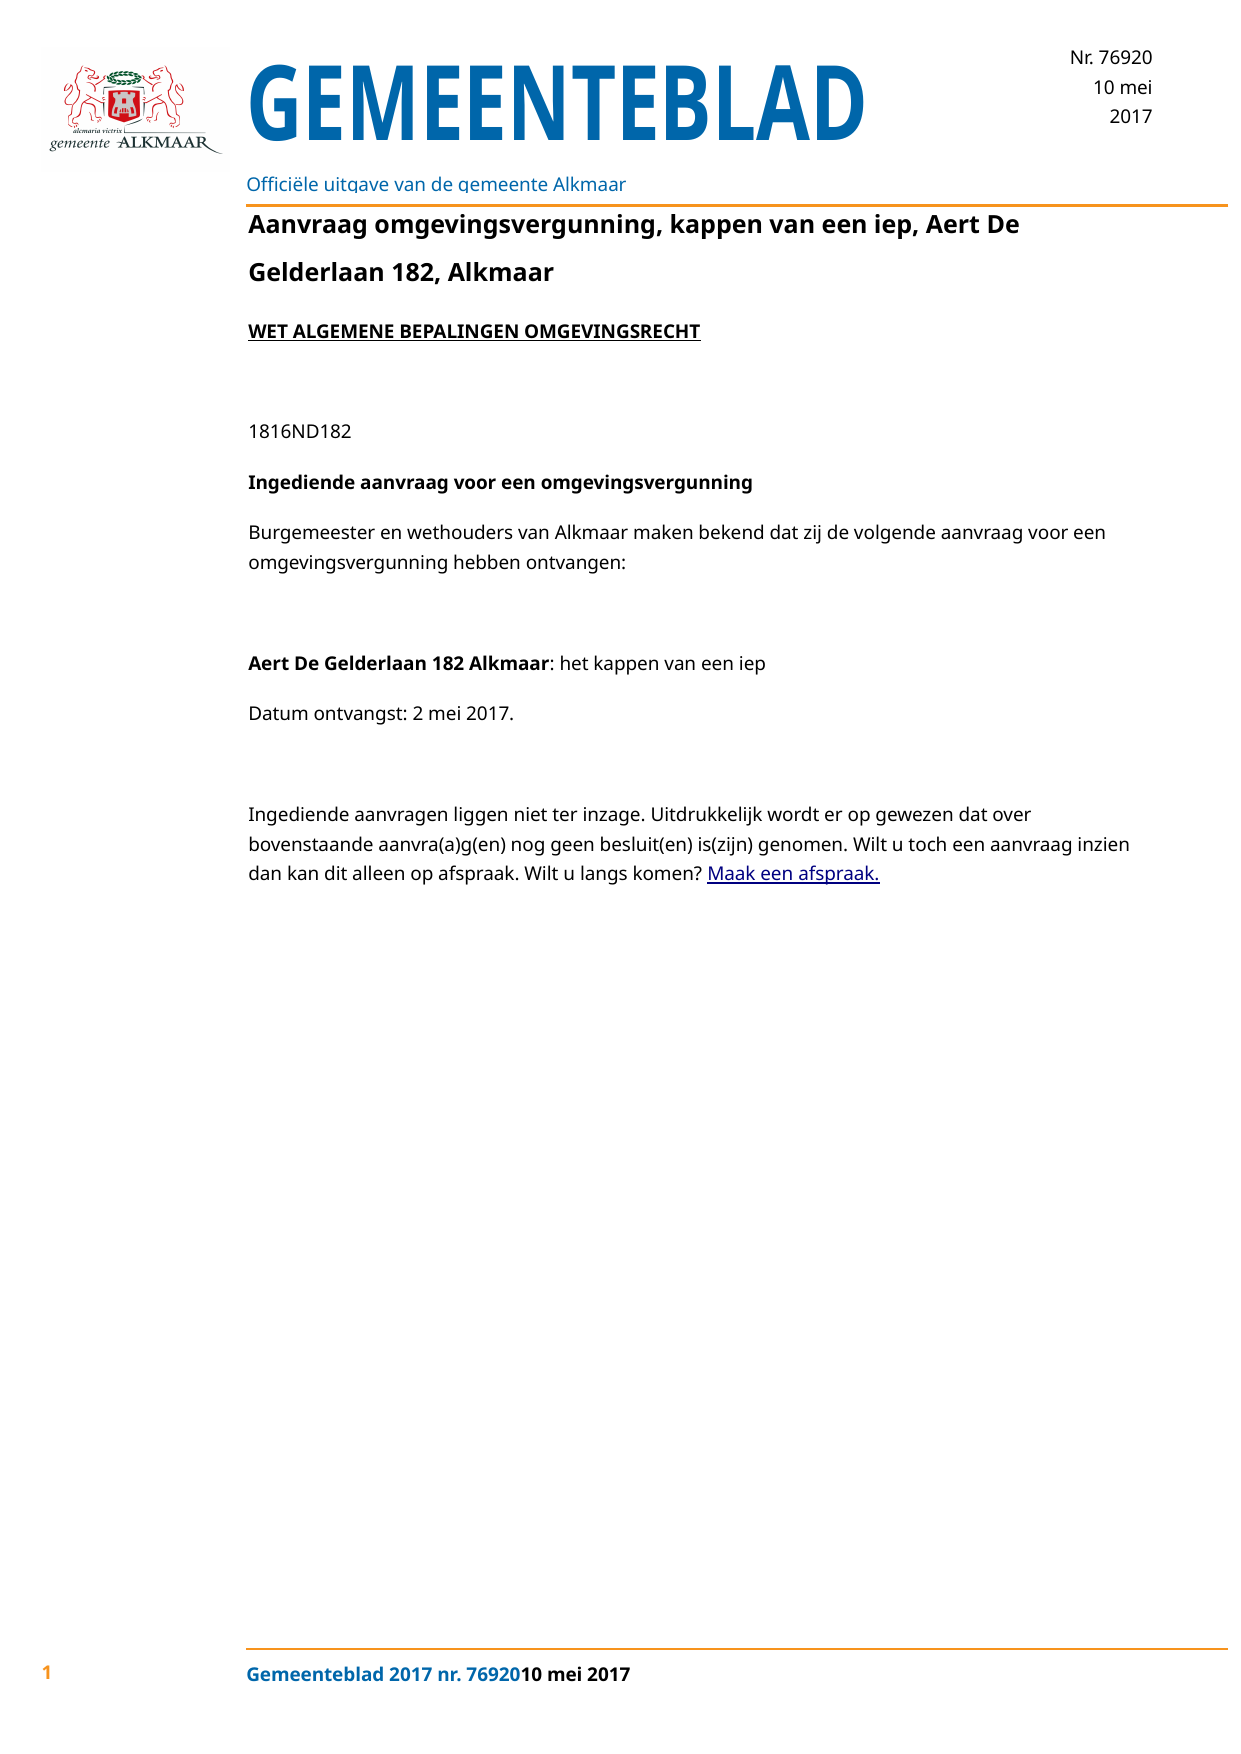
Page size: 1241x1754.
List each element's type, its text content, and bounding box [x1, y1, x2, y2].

text Aanvraag omgevingsvergunning, kappen van een iep, Aert De Gelderlaan 182, Alkmaar [248, 207, 1152, 288]
picture [41, 47, 231, 172]
text Datum ontvangst: 2 mei 2017. [248, 700, 1152, 726]
text Ingediende aanvragen liggen niet ter inzage. Uitdrukkelijk wordt er op gewezen dat over bovenstaande aanvra(a)g(en) nog geen besluit(en) is(zijn) genomen. Wilt u toch een aanvraag inzien dan kan dit alleen op afspraak. Wilt u langs komen? Maak een afspraak. [248, 801, 1152, 886]
text Burgemeester en wethouders van Alkmaar maken bekend dat zij de volgende aanvraag voor een omgevingsvergunning hebben ontvangen: [248, 519, 1152, 575]
text Aert De Gelderlaan 182 Alkmaar: het kappen van een iep [248, 650, 1152, 676]
text Ingediende aanvraag voor een omgevingsvergunning [248, 469, 1152, 495]
text 1816ND182 [248, 419, 1152, 444]
text WET ALGEMENE BEPALINGEN OMGEVINGSRECHT [248, 318, 1152, 344]
